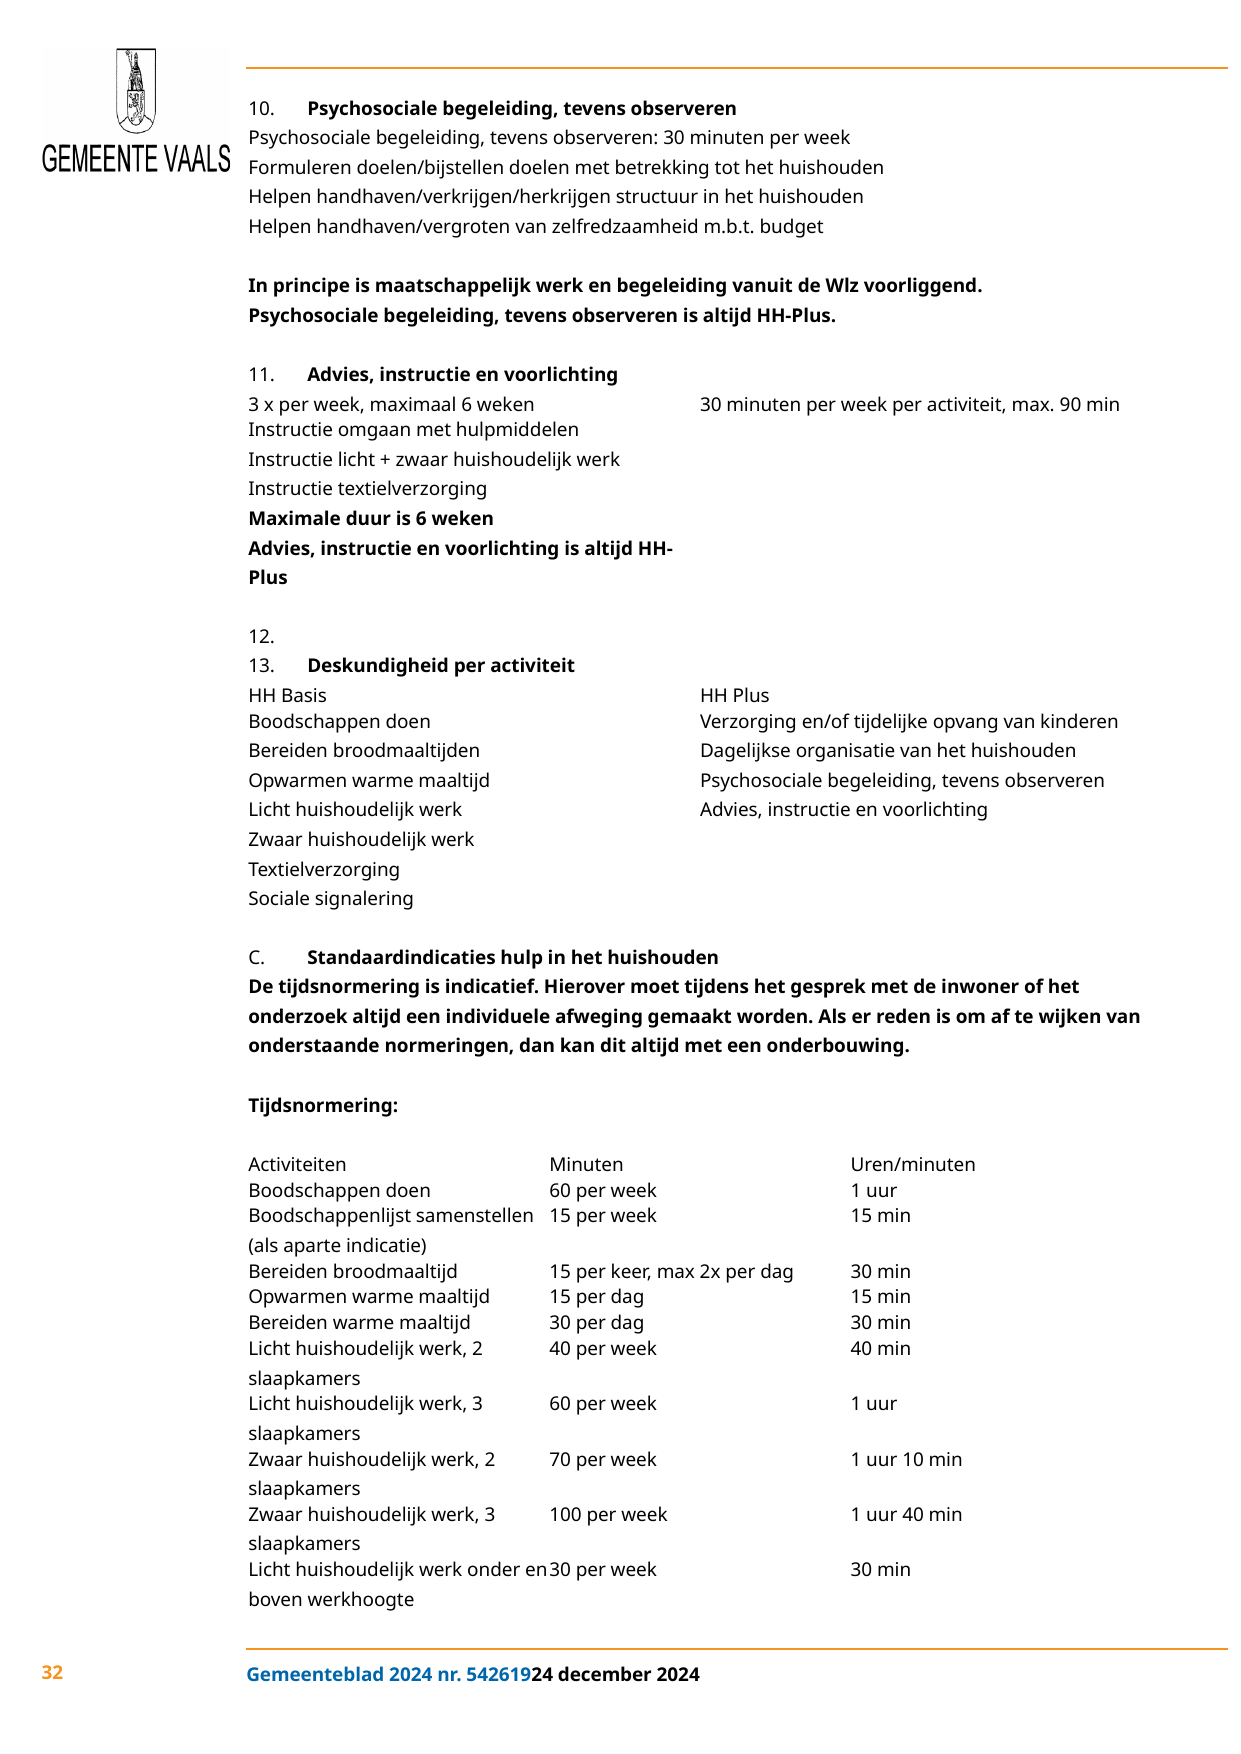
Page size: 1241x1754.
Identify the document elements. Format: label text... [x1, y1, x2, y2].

table_cell Zwaar huishoudelijk werk, 3 slaapkamers [248, 1501, 549, 1556]
table_cell 30 min [850, 1309, 1152, 1335]
table_cell 15 per dag [549, 1284, 850, 1309]
table_cell 40 per week [549, 1335, 850, 1390]
table_cell Boodschappen doen [248, 1177, 549, 1203]
text Formuleren doelen/bijstellen doelen met betrekking tot het huishouden [248, 154, 1152, 180]
table_cell Bereiden broodmaaltijd [248, 1258, 549, 1284]
table_cell 70 per week [549, 1446, 850, 1501]
text Helpen handhaven/verkrijgen/herkrijgen structuur in het huishouden [248, 183, 1152, 209]
table_cell 15 min [850, 1203, 1152, 1258]
table_header 30 minuten per week per activiteit, max. 90 min [700, 391, 1152, 416]
table_cell 1 uur [850, 1177, 1152, 1203]
table_header Uren/minuten [850, 1151, 1152, 1177]
table_cell 30 min [850, 1258, 1152, 1284]
table_cell Licht huishoudelijk werk, 2 slaapkamers [248, 1335, 549, 1390]
table_cell Licht huishoudelijk werk, 3 slaapkamers [248, 1390, 549, 1446]
table_header HH Plus [700, 682, 1152, 708]
table_cell 15 per week [549, 1203, 850, 1258]
table_cell Boodschappen doen Bereiden broodmaaltijden Opwarmen warme maaltijd Licht huishoudelijk werk Zwaar huishoudelijk werk Textielverzorging Sociale signalering [248, 708, 700, 911]
table_cell Instructie omgaan met hulpmiddelen Instructie licht + zwaar huishoudelijk werk Instructie textielverzorging Maximale duur is 6 weken Advies, instructie en voorlichting is altijd HH-Plus [248, 416, 700, 590]
table_cell Boodschappenlijst samenstellen (als aparte indicatie) [248, 1203, 549, 1258]
table_cell Verzorging en/of tijdelijke opvang van kinderen Dagelijkse organisatie van het huishouden Psychosociale begeleiding, tevens observeren Advies, instructie en voorlichting [700, 708, 1152, 911]
table_cell 1 uur 10 min [850, 1446, 1152, 1501]
table_cell 60 per week [549, 1390, 850, 1446]
table_cell 100 per week [549, 1501, 850, 1556]
list Psychosociale begeleiding, tevens observeren [248, 95, 1152, 121]
table_cell 40 min [850, 1335, 1152, 1390]
text Psychosociale begeleiding, tevens observeren is altijd HH-Plus. [248, 302, 1152, 328]
table_cell Zwaar huishoudelijk werk, 2 slaapkamers [248, 1446, 549, 1501]
list Standaardindicaties hulp in het huishouden [248, 944, 1152, 970]
table_header Minuten [549, 1151, 850, 1177]
text Helpen handhaven/vergroten van zelfredzaamheid m.b.t. budget [248, 213, 1152, 239]
text In principe is maatschappelijk werk en begeleiding vanuit de Wlz voorliggend. [248, 272, 1152, 298]
table_cell 15 per keer, max 2x per dag [549, 1258, 850, 1284]
table_cell 30 per week [549, 1556, 850, 1612]
table_cell Licht huishoudelijk werk onder en boven werkhoogte [248, 1556, 549, 1612]
table_cell 1 uur [850, 1390, 1152, 1446]
text Psychosociale begeleiding, tevens observeren: 30 minuten per week [248, 124, 1152, 150]
picture [41, 47, 231, 172]
table_cell 15 min [850, 1284, 1152, 1309]
list Deskundigheid per activiteit [248, 652, 1152, 678]
list Advies, instructie en voorlichting [248, 361, 1152, 387]
table_header 3 x per week, maximaal 6 weken [248, 391, 700, 416]
table_header HH Basis [248, 682, 700, 708]
table_cell [700, 416, 1152, 590]
text Tijdsnormering: [248, 1092, 1152, 1118]
text De tijdsnormering is indicatief. Hierover moet tijdens het gesprek met de inwoner of het onderzoek altijd een individuele afweging gemaakt worden. Als er reden is om af te wijken van onderstaande normeringen, dan kan dit altijd met een onderbouwing. [248, 973, 1152, 1058]
table_cell Bereiden warme maaltijd [248, 1309, 549, 1335]
table_cell 30 min [850, 1556, 1152, 1612]
table_cell 60 per week [549, 1177, 850, 1203]
table_header Activiteiten [248, 1151, 549, 1177]
table_cell 30 per dag [549, 1309, 850, 1335]
table_cell Opwarmen warme maaltijd [248, 1284, 549, 1309]
table_cell 1 uur 40 min [850, 1501, 1152, 1556]
